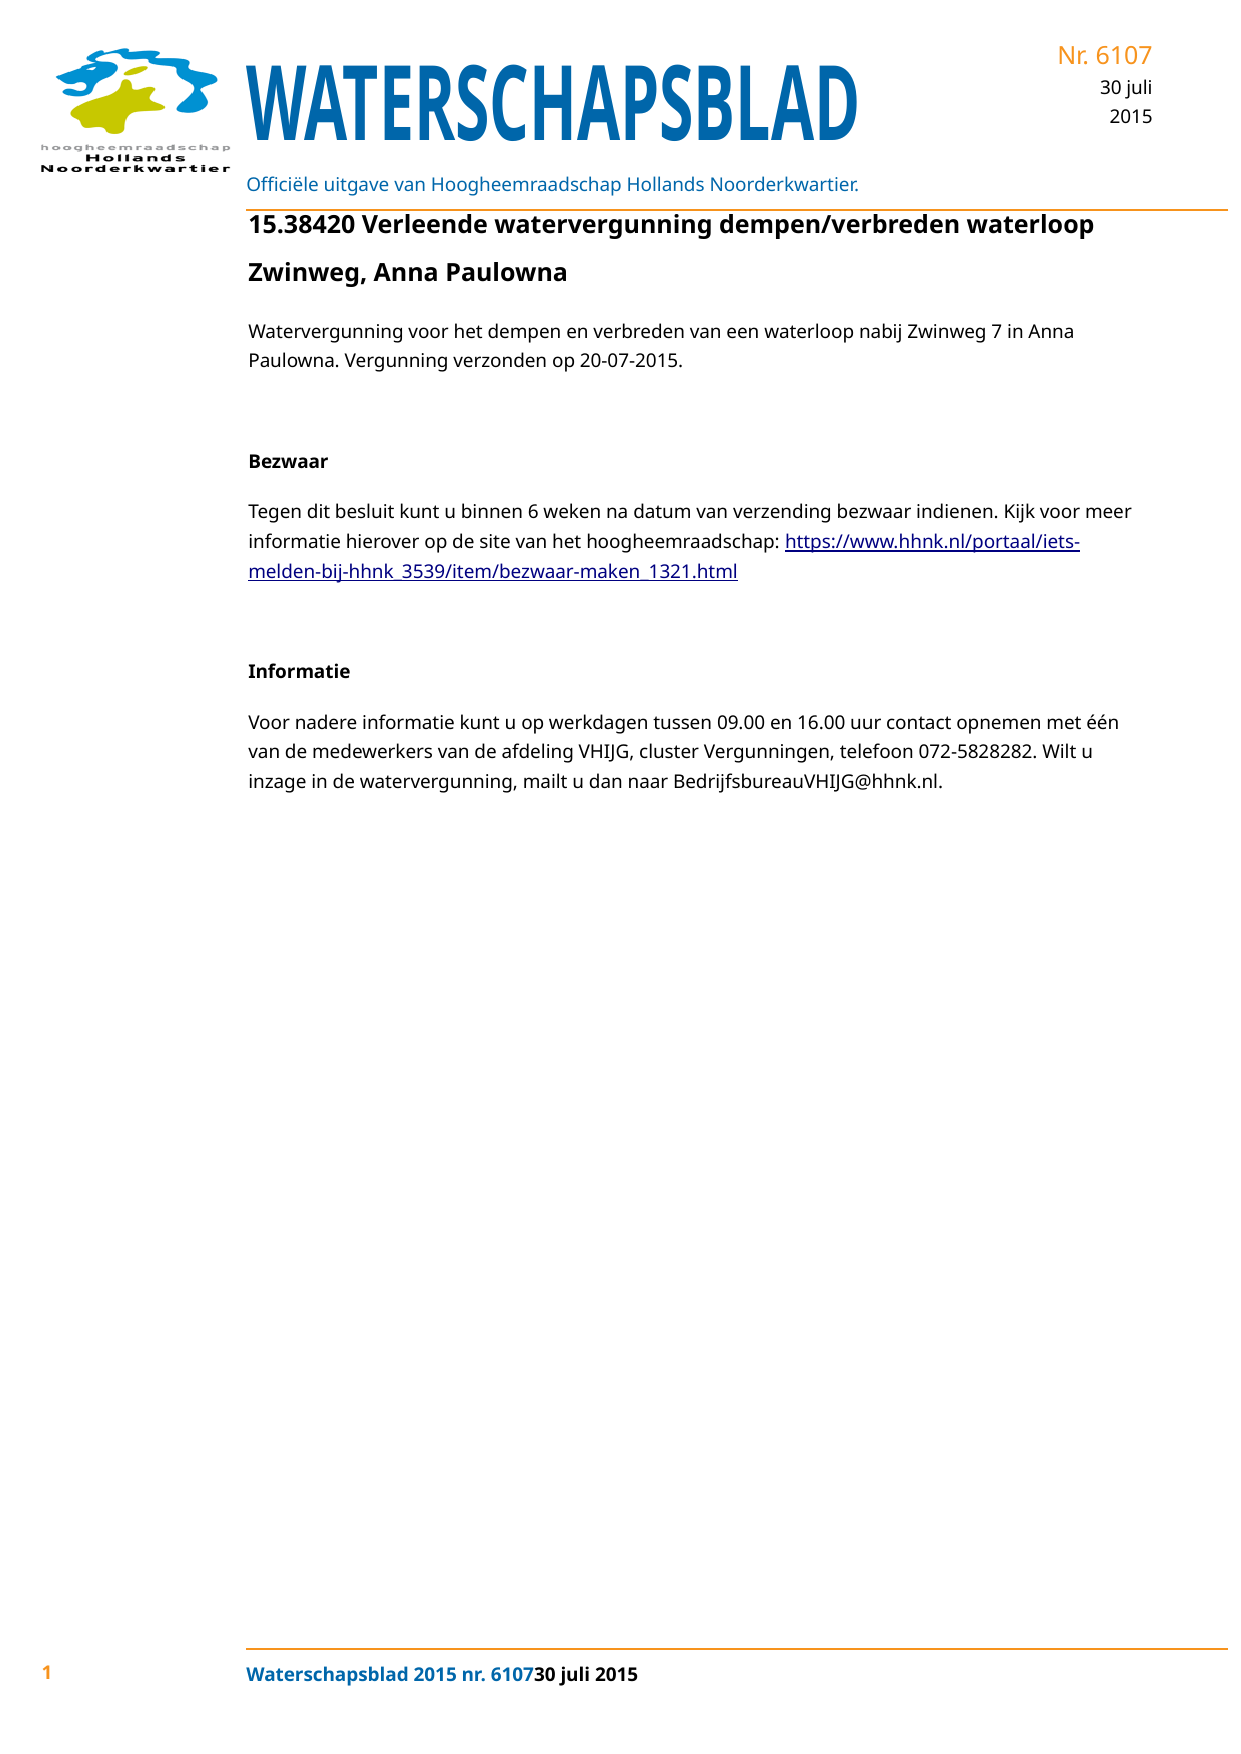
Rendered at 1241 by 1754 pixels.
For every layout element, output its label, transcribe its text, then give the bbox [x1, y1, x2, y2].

text Watervergunning voor het dempen en verbreden van een waterloop nabij Zwinweg 7 in Anna Paulowna. Vergunning verzonden op 20-07-2015. [248, 318, 1152, 373]
text 15.38420 Verleende watervergunning dempen/verbreden waterloop Zwinweg, Anna Paulowna [248, 211, 1152, 288]
text Voor nadere informatie kunt u op werkdagen tussen 09.00 en 16.00 uur contact opnemen met één van de medewerkers van de afdeling VHIJG, cluster Vergunningen, telefoon 072-5828282. Wilt u inzage in de watervergunning, mailt u dan naar BedrijfsbureauVHIJG@hhnk.nl. [248, 709, 1152, 794]
text Bezwaar [248, 448, 1152, 474]
text Tegen dit besluit kunt u binnen 6 weken na datum van verzending bezwaar indienen. Kijk voor meer informatie hierover op de site van het hoogheemraadschap: https://www.hhnk.nl/portaal/iets-melden-bij-hhnk_3539/item/bezwaar-maken_1321.html [248, 499, 1152, 584]
text Informatie [248, 659, 1152, 684]
picture [41, 47, 231, 172]
